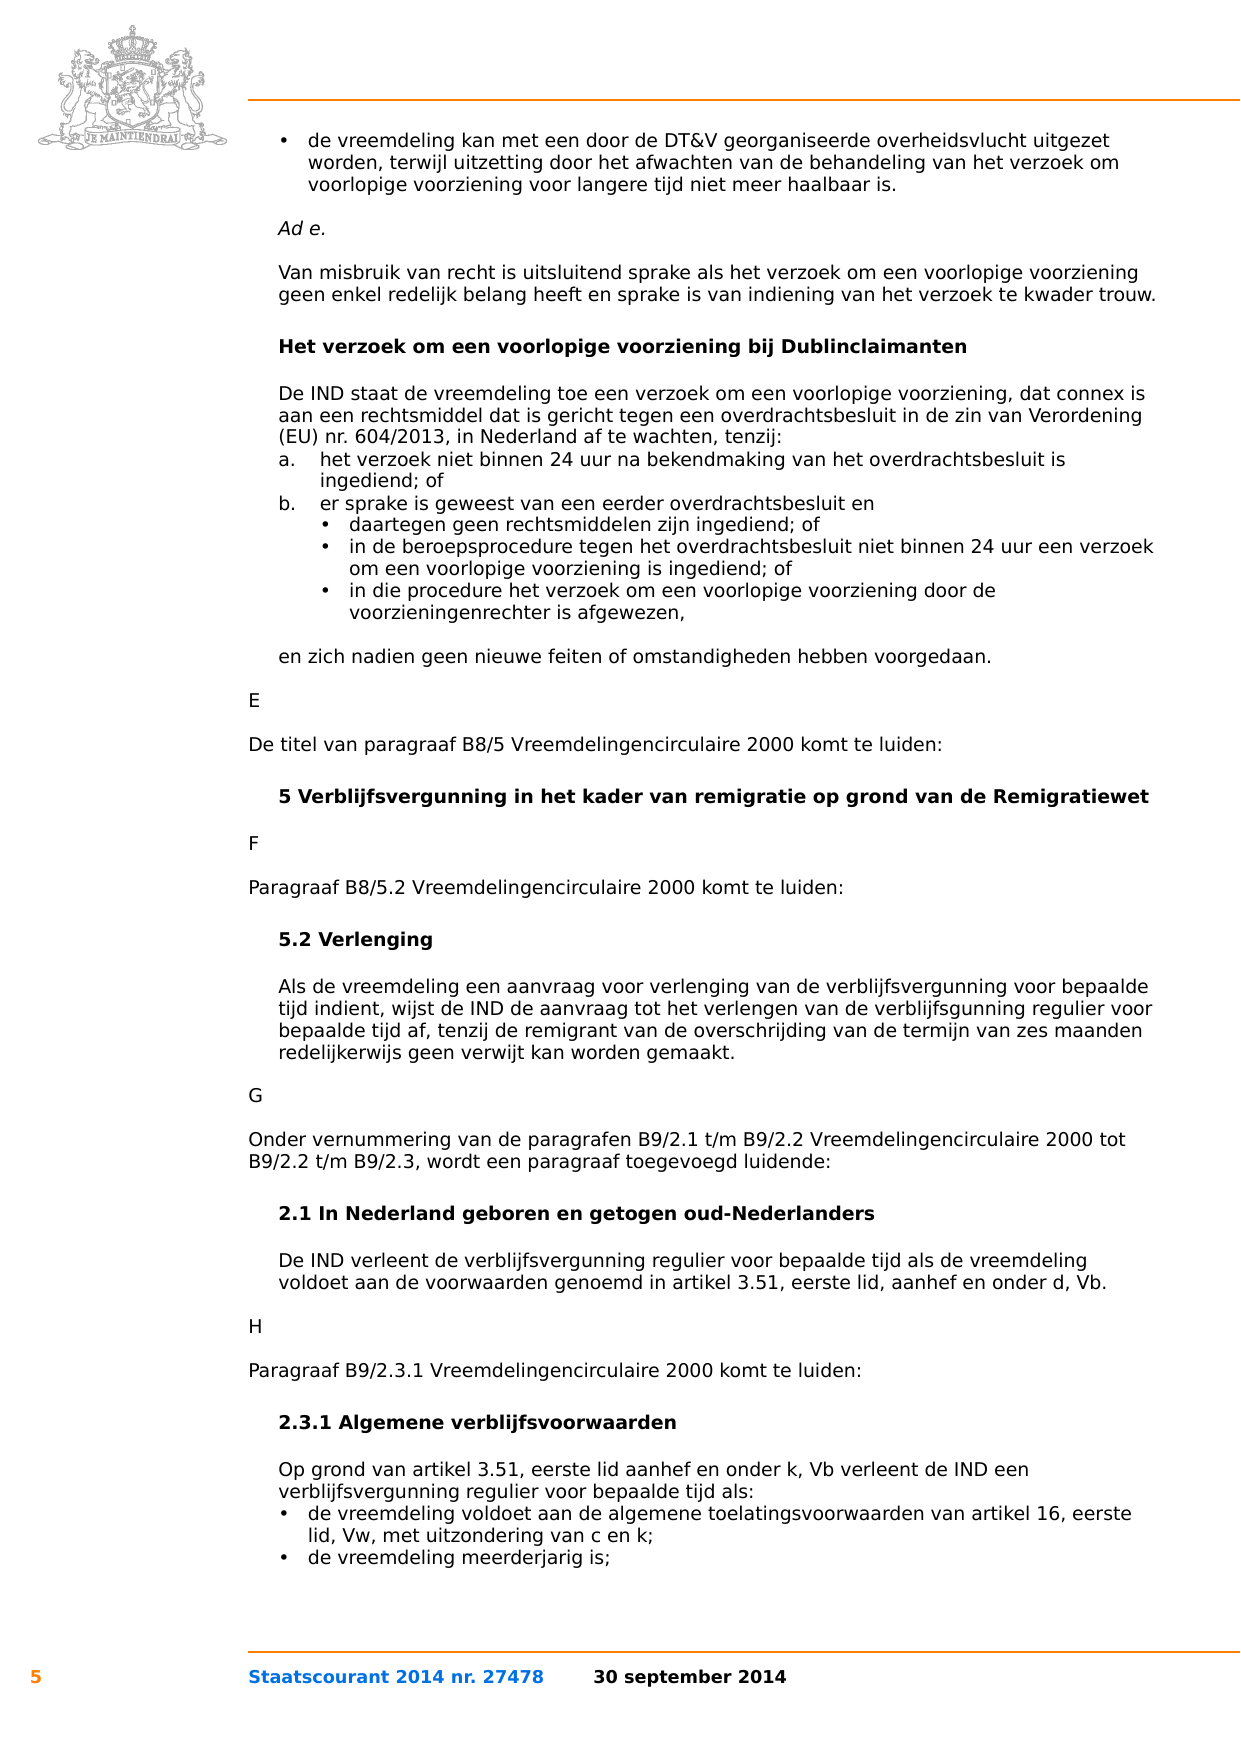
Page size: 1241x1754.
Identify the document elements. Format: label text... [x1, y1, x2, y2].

text Als de vreemdeling een aanvraag voor verlenging van de verblijfsvergunning voor bepaalde tijd indient, wijst de IND de aanvraag tot het verlengen van de verblijfsgunning regulier voor bepaalde tijd af, tenzij de remigrant van de overschrijding van de termijn van zes maanden redelijkerwijs geen verwijt kan worden gemaakt. [278, 976, 1163, 1063]
text Van misbruik van recht is uitsluitend sprake als het verzoek om een voorlopige voorziening geen enkel redelijk belang heeft en sprake is van indiening van het verzoek te kwader trouw. [278, 262, 1163, 306]
picture [38, 25, 227, 150]
text H [248, 1316, 1163, 1338]
text F [248, 833, 1163, 855]
text • daartegen geen rechtsmiddelen zijn ingediend; of [319, 514, 1163, 536]
text a. het verzoek niet binnen 24 uur na bekendmaking van het overdrachtsbesluit is ingediend; of [278, 448, 1163, 492]
subtitle Het verzoek om een voorlopige voorziening bij Dublinclaimanten [278, 336, 1163, 357]
text Ad e. [278, 218, 1163, 240]
text De IND verleent de verblijfsvergunning regulier voor bepaalde tijd als de vreemdeling voldoet aan de voorwaarden genoemd in artikel 3.51, eerste lid, aanhef en onder d, Vb. [278, 1250, 1163, 1294]
text Paragraaf B8/5.2 Vreemdelingencirculaire 2000 komt te luiden: [248, 877, 1163, 899]
text • de vreemdeling voldoet aan de algemene toelatingsvoorwaarden van artikel 16, eerste lid, Vw, met uitzondering van c en k; [278, 1503, 1163, 1547]
subtitle 2.3.1 Algemene verblijfsvoorwaarden [278, 1412, 1163, 1434]
subtitle 5.2 Verlenging [278, 929, 1163, 951]
text G [248, 1085, 1163, 1107]
text • de vreemdeling meerderjarig is; [278, 1547, 1163, 1569]
text • de vreemdeling kan met een door de DT&V georganiseerde overheidsvlucht uitgezet worden, terwijl uitzetting door het afwachten van de behandeling van het verzoek om voorlopige voorziening voor langere tijd niet meer haalbaar is. [278, 130, 1163, 196]
text • in de beroepsprocedure tegen het overdrachtsbesluit niet binnen 24 uur een verzoek om een voorlopige voorziening is ingediend; of [319, 536, 1163, 580]
text De titel van paragraaf B8/5 Vreemdelingencirculaire 2000 komt te luiden: [248, 734, 1163, 756]
text • in die procedure het verzoek om een voorlopige voorziening door de voorzieningenrechter is afgewezen, [319, 580, 1163, 624]
text Onder vernummering van de paragrafen B9/2.1 t/m B9/2.2 Vreemdelingencirculaire 2000 tot B9/2.2 t/m B9/2.3, wordt een paragraaf toegevoegd luidende: [248, 1129, 1163, 1173]
text Paragraaf B9/2.3.1 Vreemdelingencirculaire 2000 komt te luiden: [248, 1360, 1163, 1382]
text b. er sprake is geweest van een eerder overdrachtsbesluit en [278, 492, 1163, 514]
subtitle 5 Verblijfsvergunning in het kader van remigratie op grond van de Remigratiewet [278, 786, 1163, 808]
text Op grond van artikel 3.51, eerste lid aanhef en onder k, Vb verleent de IND een verblijfsvergunning regulier voor bepaalde tijd als: [278, 1459, 1163, 1503]
text E [248, 690, 1163, 712]
text en zich nadien geen nieuwe feiten of omstandigheden hebben voorgedaan. [278, 646, 1163, 668]
subtitle 2.1 In Nederland geboren en getogen oud-Nederlanders [278, 1203, 1163, 1225]
text De IND staat de vreemdeling toe een verzoek om een voorlopige voorziening, dat connex is aan een rechtsmiddel dat is gericht tegen een overdrachtsbesluit in de zin van Verordening (EU) nr. 604/2013, in Nederland af te wachten, tenzij: [278, 382, 1163, 448]
